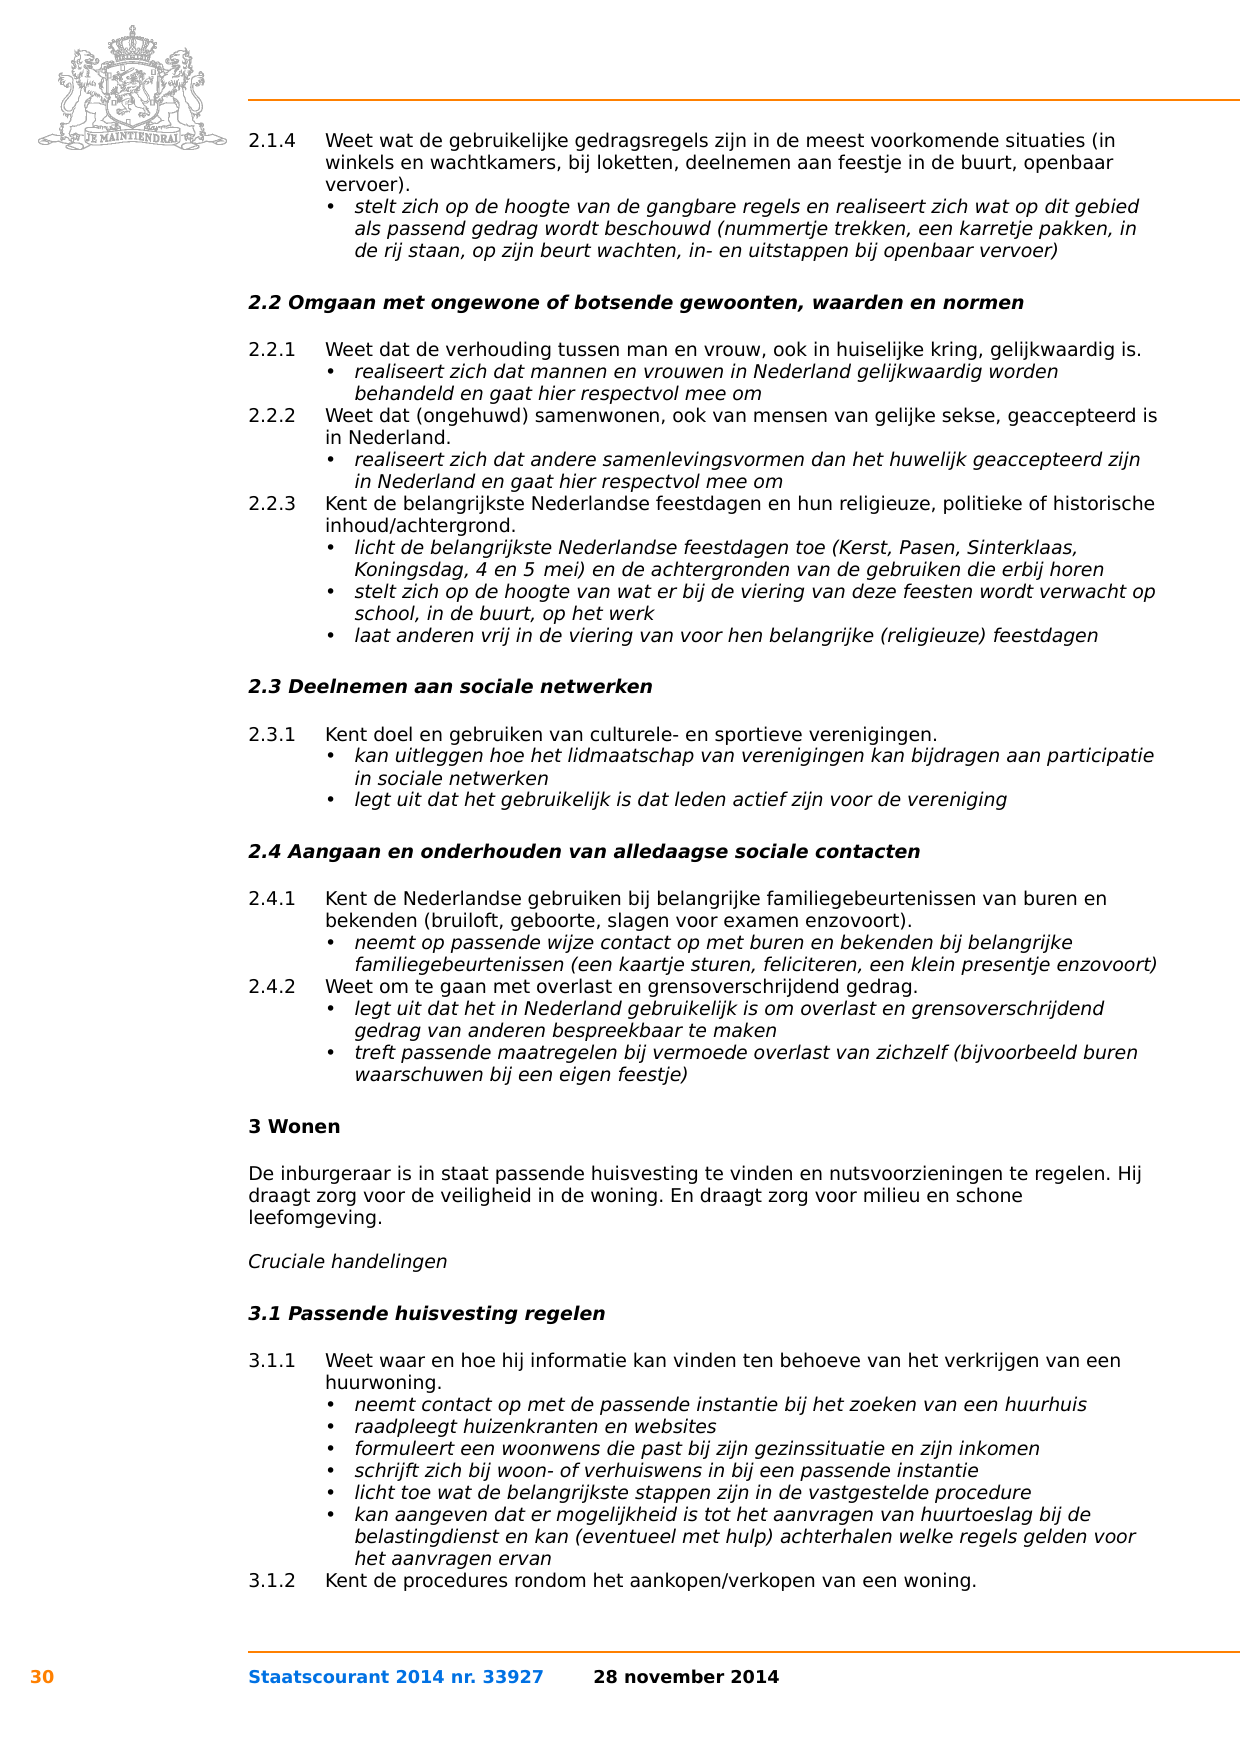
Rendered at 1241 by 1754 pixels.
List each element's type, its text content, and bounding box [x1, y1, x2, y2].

text 2.2.2 Weet dat (ongehuwd) samenwonen, ook van mensen van gelijke sekse, geaccepteerd is in Nederland. [248, 405, 1163, 449]
picture [38, 25, 227, 150]
text 3.1.1 Weet waar en hoe hij informatie kan vinden ten behoeve van het verkrijgen van een huurwoning. [248, 1350, 1163, 1394]
text De inburgeraar is in staat passende huisvesting te vinden en nutsvoorzieningen te regelen. Hij draagt zorg voor de veiligheid in de woning. En draagt zorg voor milieu en schone leefomgeving. [248, 1163, 1163, 1229]
subtitle Cruciale handelingen [248, 1251, 1163, 1273]
text • raadpleegt huizenkranten en websites [325, 1416, 1163, 1438]
text 2.1.4 Weet wat de gebruikelijke gedragsregels zijn in de meest voorkomende situaties (in winkels en wachtkamers, bij loketten, deelnemen aan feestje in de buurt, openbaar vervoer). [248, 130, 1163, 196]
subtitle 3 Wonen [248, 1116, 1163, 1138]
text 3.1.2 Kent de procedures rondom het aankopen/verkopen van een woning. [248, 1570, 1163, 1592]
text 2.2.1 Weet dat de verhouding tussen man en vrouw, ook in huiselijke kring, gelijkwaardig is. [248, 339, 1163, 361]
text • treft passende maatregelen bij vermoede overlast van zichzelf (bijvoorbeeld buren waarschuwen bij een eigen feestje) [325, 1042, 1163, 1086]
text 2.4.1 Kent de Nederlandse gebruiken bij belangrijke familiegebeurtenissen van buren en bekenden (bruiloft, geboorte, slagen voor examen enzovoort). [248, 888, 1163, 932]
text • neemt contact op met de passende instantie bij het zoeken van een huurhuis [325, 1394, 1163, 1416]
text • legt uit dat het gebruikelijk is dat leden actief zijn voor de vereniging [325, 789, 1163, 811]
text • licht de belangrijkste Nederlandse feestdagen toe (Kerst, Pasen, Sinterklaas, Koningsdag, 4 en 5 mei) en de achtergronden van de gebruiken die erbij horen [325, 537, 1163, 581]
text • kan uitleggen hoe het lidmaatschap van verenigingen kan bijdragen aan participatie in sociale netwerken [325, 745, 1163, 789]
text • kan aangeven dat er mogelijkheid is tot het aanvragen van huurtoeslag bij de belastingdienst en kan (eventueel met hulp) achterhalen welke regels gelden voor het aanvragen ervan [325, 1504, 1163, 1570]
text • schrijft zich bij woon- of verhuiswens in bij een passende instantie [325, 1460, 1163, 1482]
text • realiseert zich dat andere samenlevingsvormen dan het huwelijk geaccepteerd zijn in Nederland en gaat hier respectvol mee om [325, 449, 1163, 493]
text • stelt zich op de hoogte van wat er bij de viering van deze feesten wordt verwacht op school, in de buurt, op het werk [325, 581, 1163, 624]
text • stelt zich op de hoogte van de gangbare regels en realiseert zich wat op dit gebied als passend gedrag wordt beschouwd (nummertje trekken, een karretje pakken, in de rij staan, op zijn beurt wachten, in- en uitstappen bij openbaar vervoer) [325, 196, 1163, 262]
text 2.3.1 Kent doel en gebruiken van culturele- en sportieve verenigingen. [248, 723, 1163, 745]
subtitle 2.2 Omgaan met ongewone of botsende gewoonten, waarden en normen [248, 292, 1163, 314]
text • laat anderen vrij in de viering van voor hen belangrijke (religieuze) feestdagen [325, 624, 1163, 646]
text • licht toe wat de belangrijkste stappen zijn in de vastgestelde procedure [325, 1482, 1163, 1504]
subtitle 2.3 Deelnemen aan sociale netwerken [248, 676, 1163, 698]
subtitle 3.1 Passende huisvesting regelen [248, 1303, 1163, 1325]
text • neemt op passende wijze contact op met buren en bekenden bij belangrijke familiegebeurtenissen (een kaartje sturen, feliciteren, een klein presentje enzovoort) [325, 932, 1163, 976]
text • realiseert zich dat mannen en vrouwen in Nederland gelijkwaardig worden behandeld en gaat hier respectvol mee om [325, 361, 1163, 405]
text 2.4.2 Weet om te gaan met overlast en grensoverschrijdend gedrag. [248, 976, 1163, 998]
text • formuleert een woonwens die past bij zijn gezinssituatie en zijn inkomen [325, 1438, 1163, 1460]
text • legt uit dat het in Nederland gebruikelijk is om overlast en grensoverschrijdend gedrag van anderen bespreekbaar te maken [325, 998, 1163, 1042]
text 2.2.3 Kent de belangrijkste Nederlandse feestdagen en hun religieuze, politieke of historische inhoud/achtergrond. [248, 493, 1163, 537]
subtitle 2.4 Aangaan en onderhouden van alledaagse sociale contacten [248, 841, 1163, 863]
